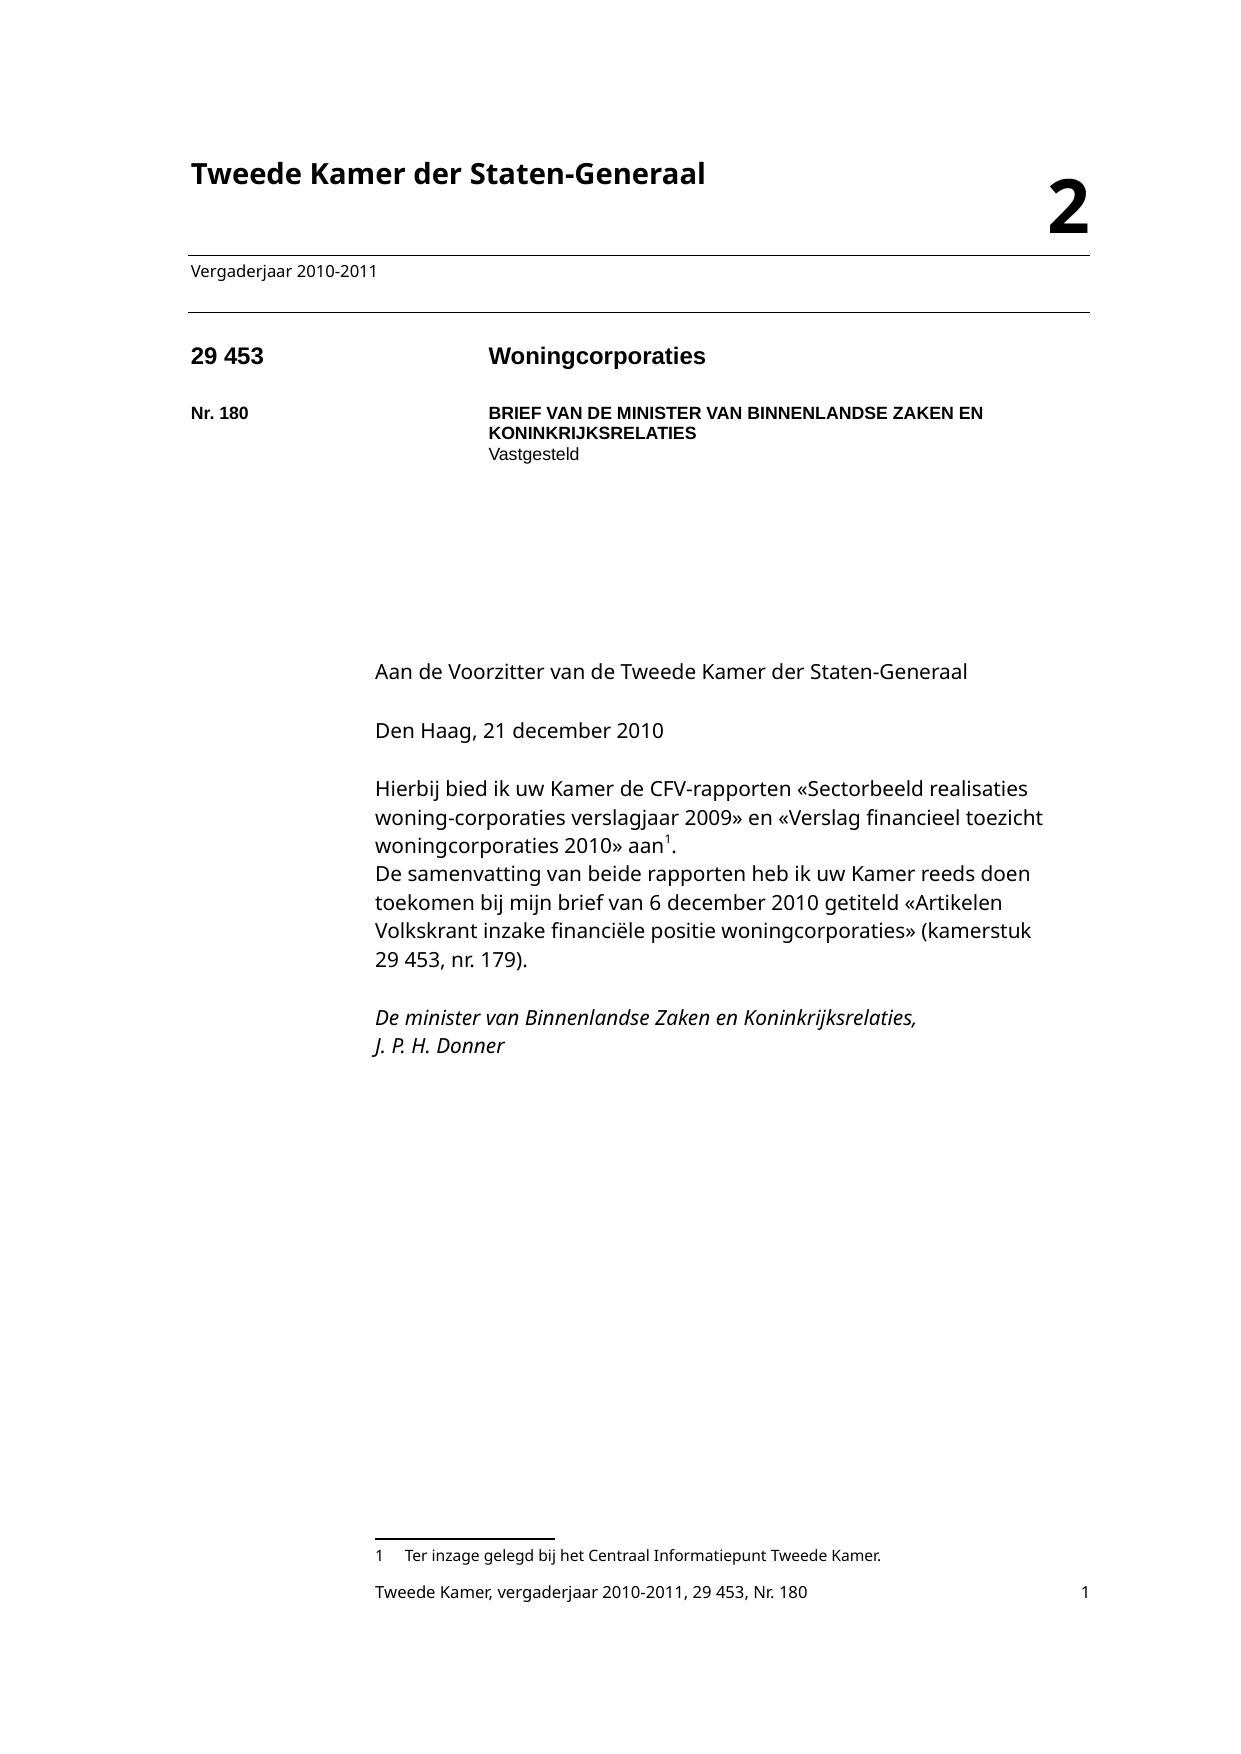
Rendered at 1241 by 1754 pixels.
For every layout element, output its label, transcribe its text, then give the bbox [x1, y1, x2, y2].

text J. P. H. Donner [375, 1032, 1090, 1060]
table_cell [485, 256, 1090, 312]
table_cell BRIEF VAN DE MINISTER VAN BINNENLANDSE ZAKEN EN KONINKRIJKSRELATIES Vastgesteld [485, 399, 1090, 539]
table_header 2 [910, 150, 1090, 255]
text De samenvatting van beide rapporten heb ik uw Kamer reeds doen toekomen bij mijn brief van 6 december 2010 getiteld «Artikelen Volkskrant inzake financiële positie woningcorporaties» (kamerstuk 29 453, nr. 179). [375, 859, 1090, 973]
table_cell Nr. 180 [188, 399, 485, 539]
table_cell 29 453 [188, 339, 485, 399]
text Den Haag, 21 december 2010 [375, 716, 1090, 744]
table_cell Woningcorporaties [485, 339, 1090, 399]
table_cell [485, 313, 1090, 339]
text Hierbij bied ik uw Kamer de CFV-rapporten «Sectorbeeld realisaties woning-corporaties verslagjaar 2009» en «Verslag financieel toezicht woningcorporaties 2010» aan. [375, 774, 1090, 859]
text De minister van Binnenlandse Zaken en Koninkrijksrelaties, [375, 1003, 1090, 1032]
table_cell Vergaderjaar 2010-2011 [188, 256, 485, 312]
text Ter inzage gelegd bij het Centraal Informatiepunt Tweede Kamer. [375, 1538, 1090, 1566]
text Aan de Voorzitter van de Tweede Kamer der Staten-Generaal [375, 657, 1090, 686]
table_cell [188, 313, 485, 339]
table_header Tweede Kamer der Staten-Generaal [188, 150, 909, 255]
